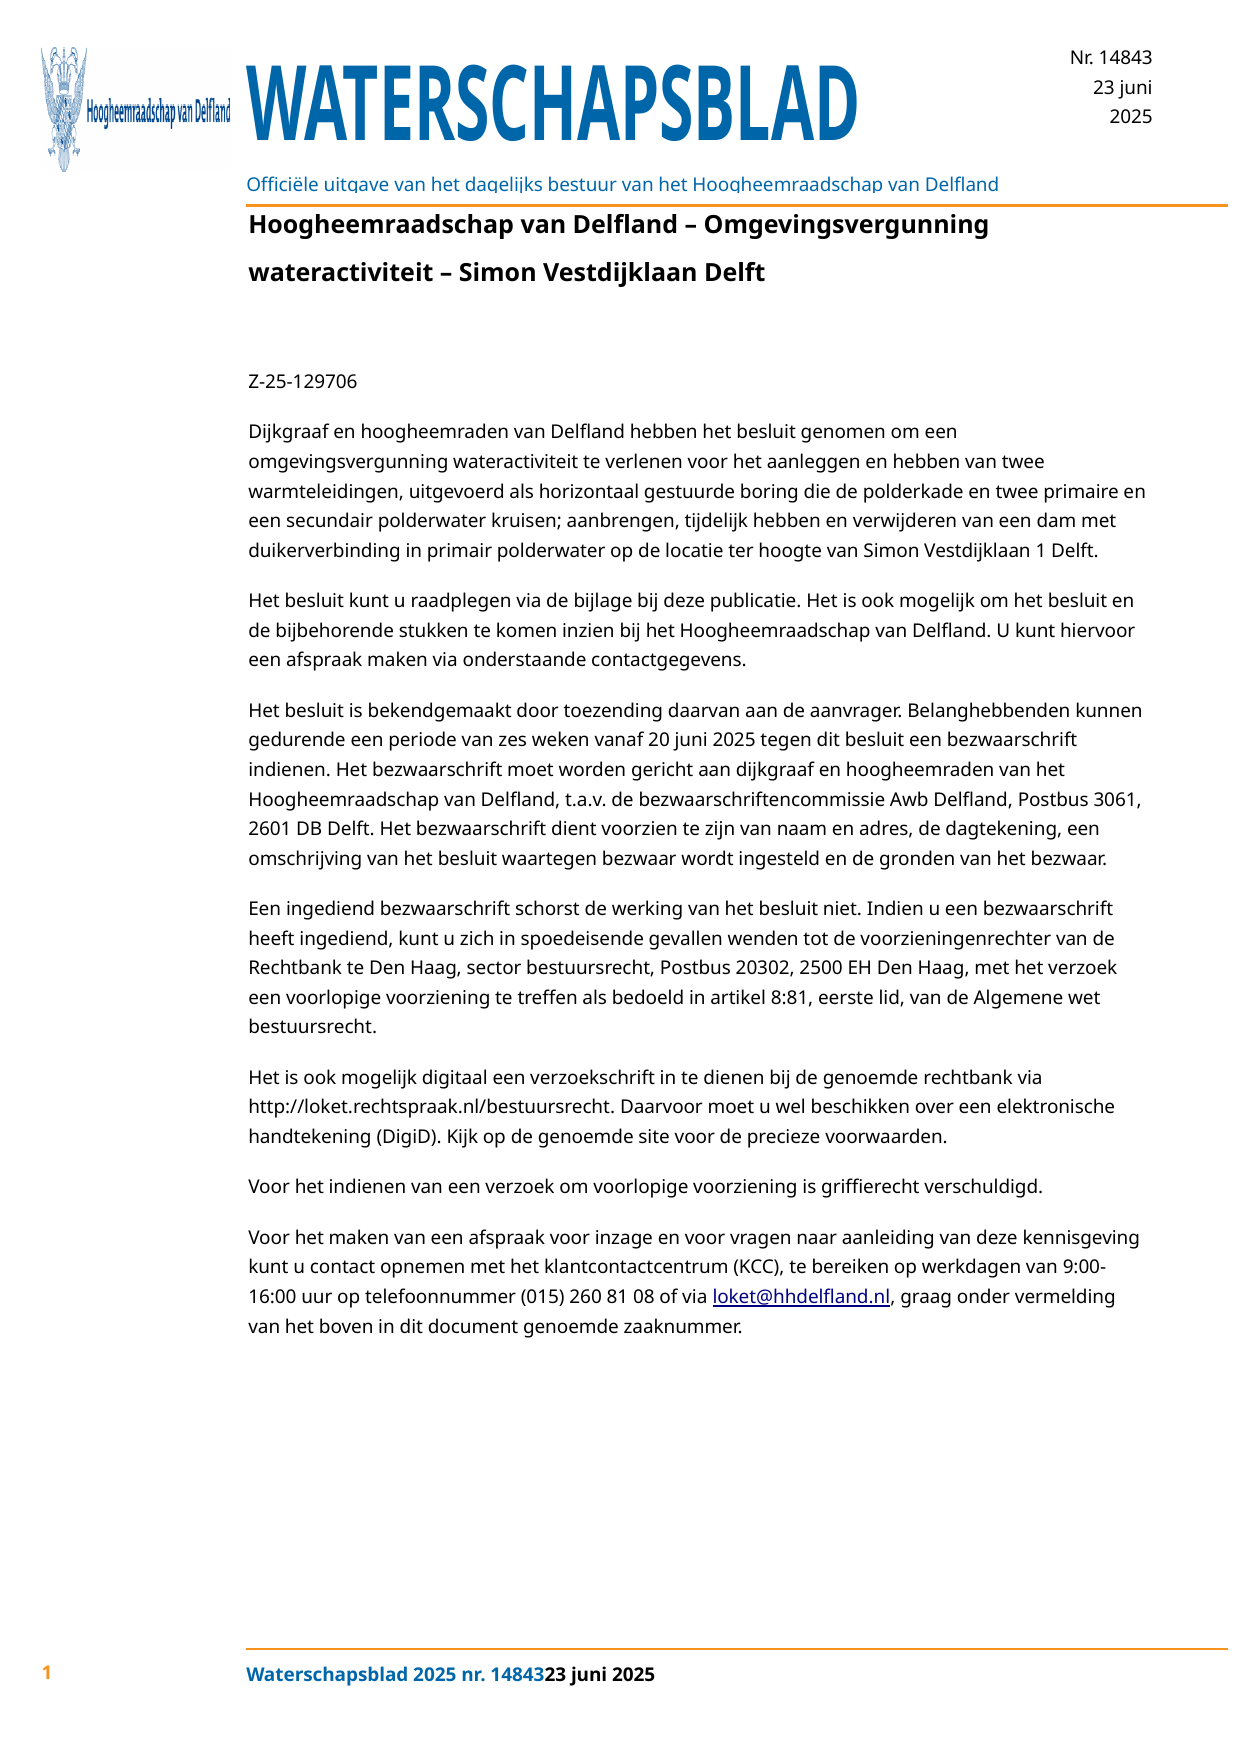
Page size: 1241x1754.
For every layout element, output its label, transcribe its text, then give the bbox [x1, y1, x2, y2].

text Voor het indienen van een verzoek om voorlopige voorziening is griffierecht verschuldigd. [248, 1174, 1152, 1199]
text Het besluit kunt u raadplegen via de bijlage bij deze publicatie. Het is ook mogelijk om het besluit en de bijbehorende stukken te komen inzien bij het Hoogheemraadschap van Delfland. U kunt hiervoor een afspraak maken via onderstaande contactgegevens. [248, 587, 1152, 672]
text Dijkgraaf en hoogheemraden van Delfland hebben het besluit genomen om een omgevingsvergunning wateractiviteit te verlenen voor het aanleggen en hebben van twee warmteleidingen, uitgevoerd als horizontaal gestuurde boring die de polderkade en twee primaire en een secundair polderwater kruisen; aanbrengen, tijdelijk hebben en verwijderen van een dam met duikerverbinding in primair polderwater op de locatie ter hoogte van Simon Vestdijklaan 1 Delft. [248, 419, 1152, 563]
text Hoogheemraadschap van Delfland – Omgevingsvergunning wateractiviteit – Simon Vestdijklaan Delft [248, 207, 1152, 288]
text Het is ook mogelijk digitaal een verzoekschrift in te dienen bij de genoemde rechtbank via http://loket.rechtspraak.nl/bestuursrecht. Daarvoor moet u wel beschikken over een elektronische handtekening (DigiD). Kijk op de genoemde site voor de precieze voorwaarden. [248, 1064, 1152, 1149]
text Z-25-129706 [248, 368, 1152, 394]
text Het besluit is bekendgemaakt door toezending daarvan aan de aanvrager. Belanghebbenden kunnen gedurende een periode van zes weken vanaf 20 juni 2025 tegen dit besluit een bezwaarschrift indienen. Het bezwaarschrift moet worden gericht aan dijkgraaf en hoogheemraden van het Hoogheemraadschap van Delfland, t.a.v. de bezwaarschriftencommissie Awb Delfland, Postbus 3061, 2601 DB Delft. Het bezwaarschrift dient voorzien te zijn van naam en adres, de dagtekening, een omschrijving van het besluit waartegen bezwaar wordt ingesteld en de gronden van het bezwaar. [248, 697, 1152, 871]
text Voor het maken van een afspraak voor inzage en voor vragen naar aanleiding van deze kennisgeving kunt u contact opnemen met het klantcontactcentrum (KCC), te bereiken op werkdagen van 9:00-16:00 uur op telefoonnummer (015) 260 81 08 of via loket@hhdelfland.nl, graag onder vermelding van het boven in dit document genoemde zaaknummer. [248, 1224, 1152, 1339]
picture [41, 47, 231, 172]
text Een ingediend bezwaarschrift schorst de werking van het besluit niet. Indien u een bezwaarschrift heeft ingediend, kunt u zich in spoedeisende gevallen wenden tot de voorzieningenrechter van de Rechtbank te Den Haag, sector bestuursrecht, Postbus 20302, 2500 EH Den Haag, met het verzoek een voorlopige voorziening te treffen als bedoeld in artikel 8:81, eerste lid, van de Algemene wet bestuursrecht. [248, 895, 1152, 1039]
